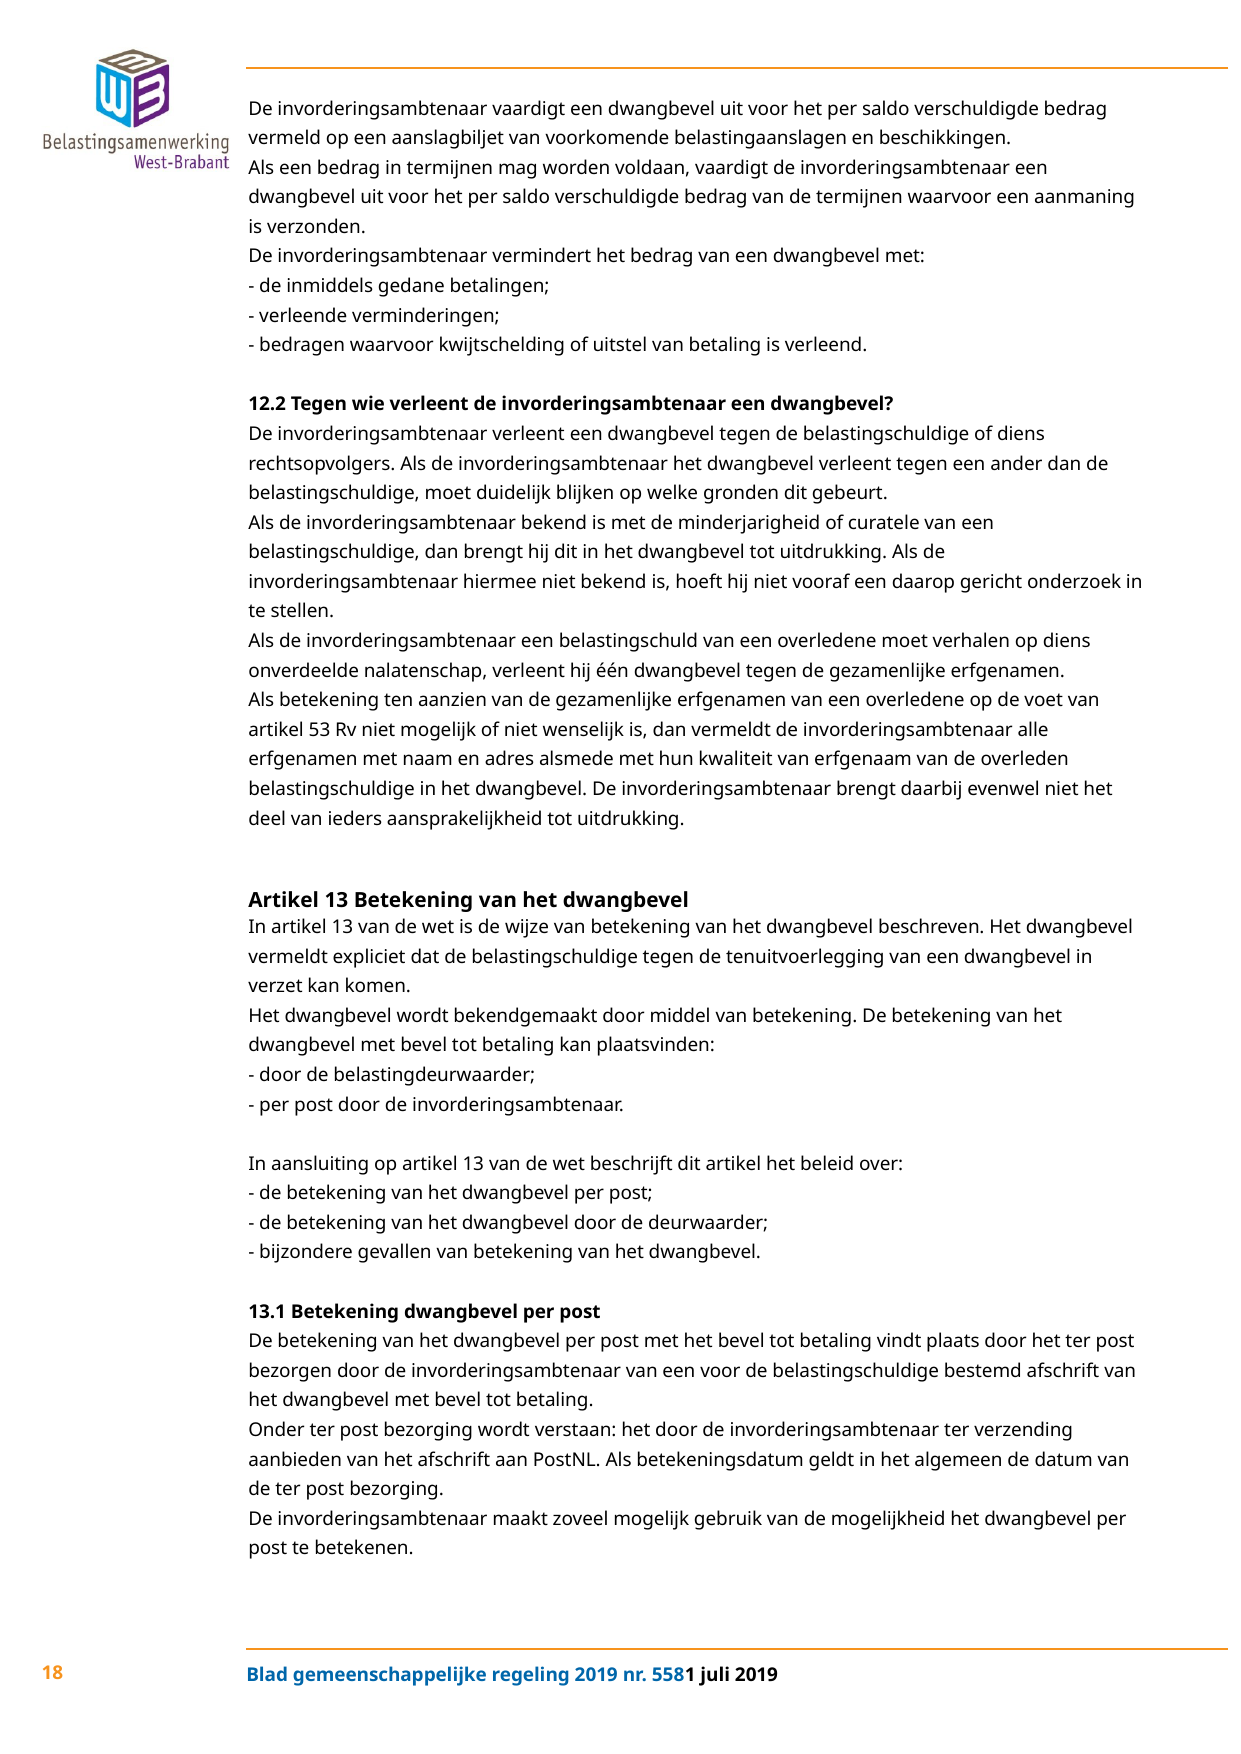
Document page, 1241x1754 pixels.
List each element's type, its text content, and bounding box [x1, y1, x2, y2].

text De betekening van het dwangbevel per post met het bevel tot betaling vindt plaats door het ter post bezorgen door de invorderingsambtenaar van een voor de belastingschuldige bestemd afschrift van het dwangbevel met bevel tot betaling. [248, 1327, 1152, 1412]
text - verleende verminderingen; [248, 302, 1152, 328]
text Onder ter post bezorging wordt verstaan: het door de invorderingsambtenaar ter verzending aanbieden van het afschrift aan PostNL. Als betekeningsdatum geldt in het algemeen de datum van de ter post bezorging. [248, 1416, 1152, 1501]
text De invorderingsambtenaar verleent een dwangbevel tegen de belastingschuldige of diens rechtsopvolgers. Als de invorderingsambtenaar het dwangbevel verleent tegen een ander dan de belastingschuldige, moet duidelijk blijken op welke gronden dit gebeurt. [248, 420, 1152, 505]
text Als betekening ten aanzien van de gezamenlijke erfgenamen van een overledene op de voet van artikel 53 Rv niet mogelijk of niet wenselijk is, dan vermeldt de invorderingsambtenaar alle erfgenamen met naam en adres alsmede met hun kwaliteit van erfgenaam van de overleden belastingschuldige in het dwangbevel. De invorderingsambtenaar brengt daarbij evenwel niet het deel van ieders aansprakelijkheid tot uitdrukking. [248, 686, 1152, 831]
text Het dwangbevel wordt bekendgemaakt door middel van betekening. De betekening van het dwangbevel met bevel tot betaling kan plaatsvinden: [248, 1002, 1152, 1057]
text De invorderingsambtenaar vermindert het bedrag van een dwangbevel met: [248, 243, 1152, 268]
text - door de belastingdeurwaarder; [248, 1061, 1152, 1087]
text Als een bedrag in termijnen mag worden voldaan, vaardigt de invorderingsambtenaar een dwangbevel uit voor het per saldo verschuldigde bedrag van de termijnen waarvoor een aanmaning is verzonden. [248, 154, 1152, 239]
text 13.1 Betekening dwangbevel per post [248, 1298, 1152, 1323]
text Als de invorderingsambtenaar bekend is met de minderjarigheid of curatele van een belastingschuldige, dan brengt hij dit in het dwangbevel tot uitdrukking. Als de invorderingsambtenaar hiermee niet bekend is, hoeft hij niet vooraf een daarop gericht onderzoek in te stellen. [248, 509, 1152, 623]
text - per post door de invorderingsambtenaar. [248, 1091, 1152, 1116]
text 12.2 Tegen wie verleent de invorderingsambtenaar een dwangbevel? [248, 391, 1152, 416]
picture [41, 47, 231, 172]
text De invorderingsambtenaar vaardigt een dwangbevel uit voor het per saldo verschuldigde bedrag vermeld op een aanslagbiljet van voorkomende belastingaanslagen en beschikkingen. [248, 95, 1152, 150]
text Artikel 13 Betekening van het dwangbevel [248, 885, 1152, 913]
text - de betekening van het dwangbevel per post; [248, 1179, 1152, 1205]
text In artikel 13 van de wet is de wijze van betekening van het dwangbevel beschreven. Het dwangbevel vermeldt expliciet dat de belastingschuldige tegen de tenuitvoerlegging van een dwangbevel in verzet kan komen. [248, 913, 1152, 998]
text - bedragen waarvoor kwijtschelding of uitstel van betaling is verleend. [248, 331, 1152, 357]
text - de inmiddels gedane betalingen; [248, 272, 1152, 298]
text De invorderingsambtenaar maakt zoveel mogelijk gebruik van de mogelijkheid het dwangbevel per post te betekenen. [248, 1505, 1152, 1560]
text - bijzondere gevallen van betekening van het dwangbevel. [248, 1239, 1152, 1264]
text In aansluiting op artikel 13 van de wet beschrijft dit artikel het beleid over: [248, 1150, 1152, 1176]
text - de betekening van het dwangbevel door de deurwaarder; [248, 1209, 1152, 1235]
text Als de invorderingsambtenaar een belastingschuld van een overledene moet verhalen op diens onverdeelde nalatenschap, verleent hij één dwangbevel tegen de gezamenlijke erfgenamen. [248, 627, 1152, 683]
